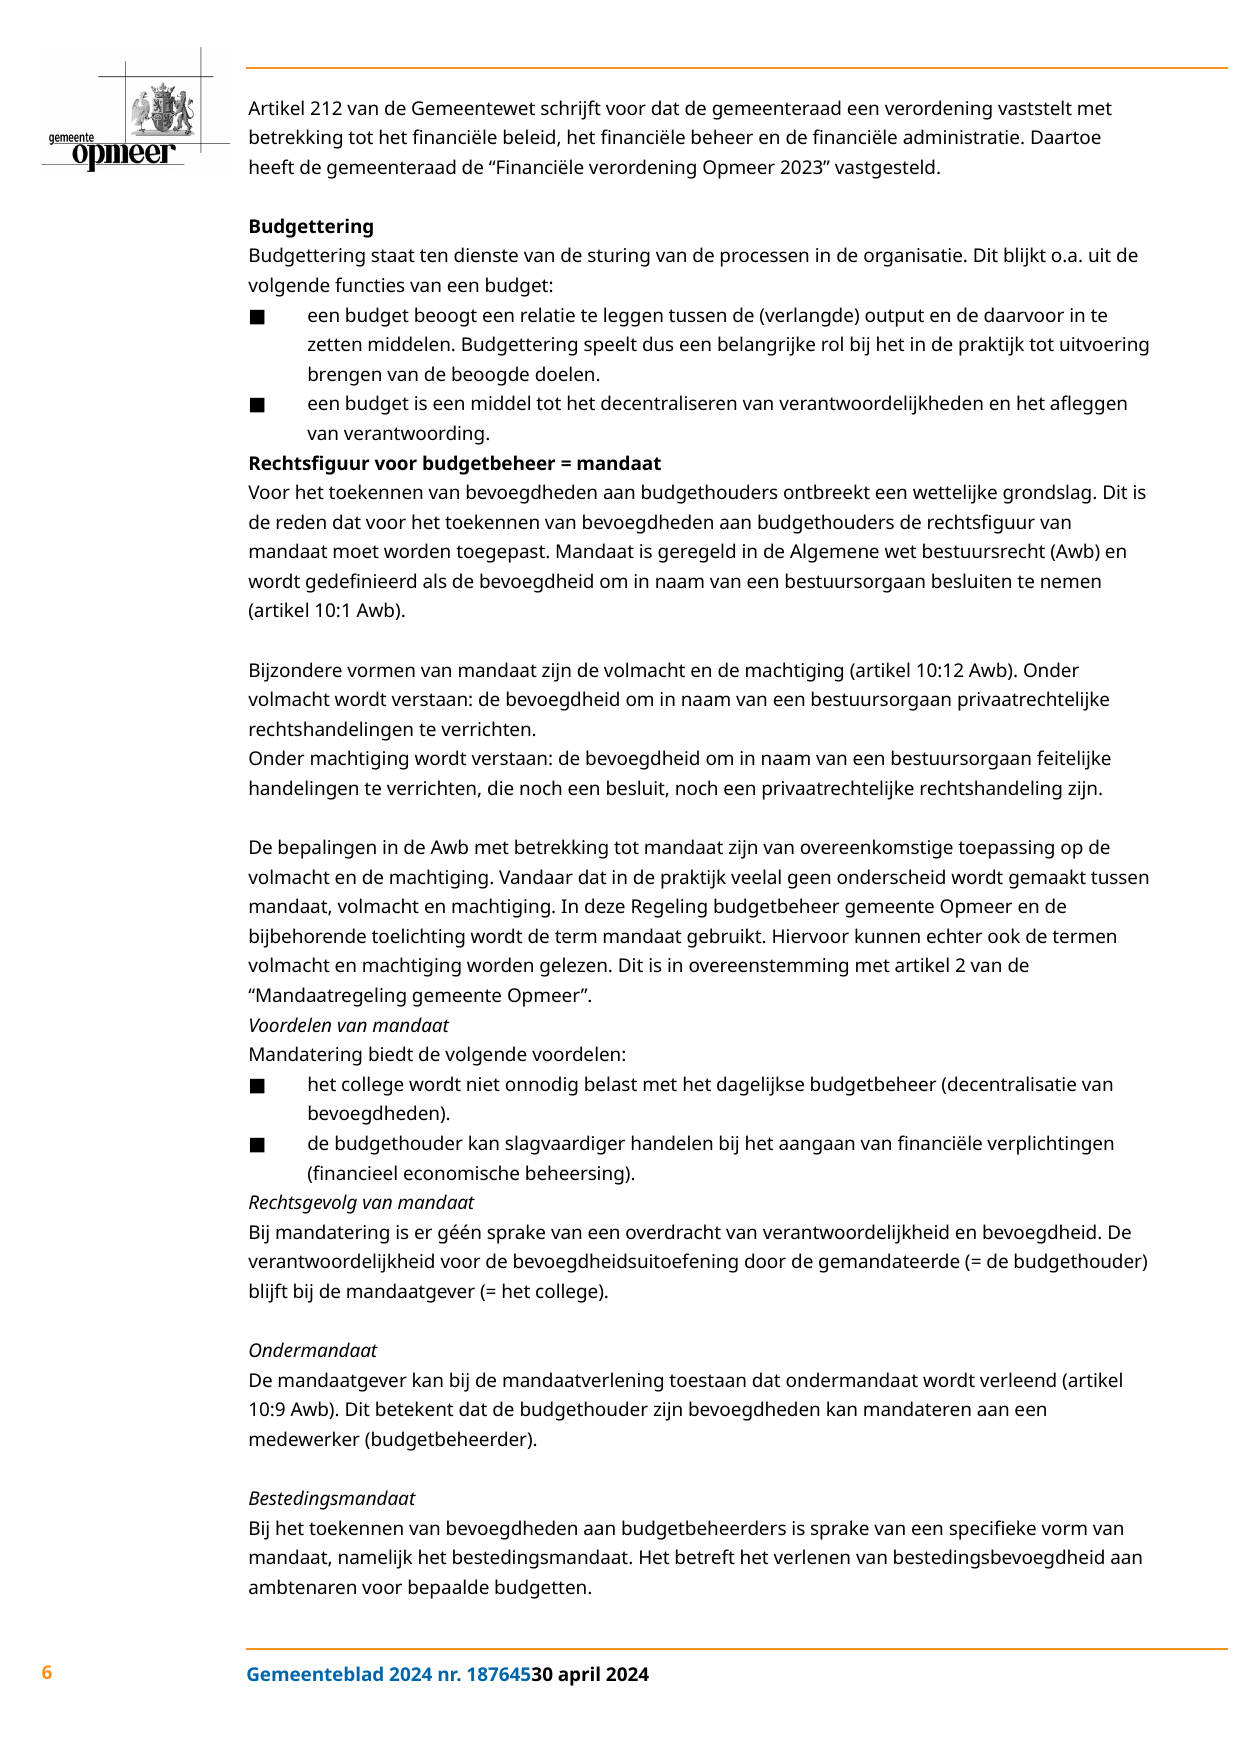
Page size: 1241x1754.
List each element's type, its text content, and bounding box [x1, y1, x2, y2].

text Voordelen van mandaat [248, 1012, 1152, 1038]
picture [41, 47, 231, 172]
list een budget is een middel tot het decentraliseren van verantwoordelijkheden en het afleggen van verantwoording. [248, 391, 1152, 446]
text Rechtsfiguur voor budgetbeheer = mandaat [248, 450, 1152, 476]
text Voor het toekennen van bevoegdheden aan budgethouders ontbreekt een wettelijke grondslag. Dit is de reden dat voor het toekennen van bevoegdheden aan budgethouders de rechtsfiguur van mandaat moet worden toegepast. Mandaat is geregeld in de Algemene wet bestuursrecht (Awb) en wordt gedefinieerd als de bevoegdheid om in naam van een bestuursorgaan besluiten te nemen (artikel 10:1 Awb). [248, 479, 1152, 623]
text De mandaatgever kan bij de mandaatverlening toestaan dat ondermandaat wordt verleend (artikel 10:9 Awb). Dit betekent dat de budgethouder zijn bevoegdheden kan mandateren aan een medewerker (budgetbeheerder). [248, 1367, 1152, 1452]
text Budgettering staat ten dienste van de sturing van de processen in de organisatie. Dit blijkt o.a. uit de volgende functies van een budget: [248, 243, 1152, 298]
text Onder machtiging wordt verstaan: de bevoegdheid om in naam van een bestuursorgaan feitelijke handelingen te verrichten, die noch een besluit, noch een privaatrechtelijke rechtshandeling zijn. [248, 746, 1152, 801]
text Budgettering [248, 213, 1152, 239]
text Artikel 212 van de Gemeentewet schrijft voor dat de gemeenteraad een verordening vaststelt met betrekking tot het financiële beleid, het financiële beheer en de financiële administratie. Daartoe heeft de gemeenteraad de “Financiële verordening Opmeer 2023” vastgesteld. [248, 95, 1152, 180]
text Ondermandaat [248, 1337, 1152, 1363]
text De bepalingen in de Awb met betrekking tot mandaat zijn van overeenkomstige toepassing op de volmacht en de machtiging. Vandaar dat in de praktijk veelal geen onderscheid wordt gemaakt tussen mandaat, volmacht en machtiging. In deze Regeling budgetbeheer gemeente Opmeer en de bijbehorende toelichting wordt de term mandaat gebruikt. Hiervoor kunnen echter ook de termen volmacht en machtiging worden gelezen. Dit is in overeenstemming met artikel 2 van de “Mandaatregeling gemeente Opmeer”. [248, 834, 1152, 1008]
list de budgethouder kan slagvaardiger handelen bij het aangaan van financiële verplichtingen (financieel economische beheersing). [248, 1130, 1152, 1186]
text Rechtsgevolg van mandaat [248, 1189, 1152, 1215]
text Mandatering biedt de volgende voordelen: [248, 1041, 1152, 1067]
text Bij mandatering is er géén sprake van een overdracht van verantwoordelijkheid en bevoegdheid. De verantwoordelijkheid voor de bevoegdheidsuitoefening door de gemandateerde (= de budgethouder) blijft bij de mandaatgever (= het college). [248, 1219, 1152, 1304]
text Bestedingsmandaat [248, 1485, 1152, 1511]
list een budget beoogt een relatie te leggen tussen de (verlangde) output en de daarvoor in te zetten middelen. Budgettering speelt dus een belangrijke rol bij het in de praktijk tot uitvoering brengen van de beoogde doelen. [248, 302, 1152, 387]
text Bijzondere vormen van mandaat zijn de volmacht en de machtiging (artikel 10:12 Awb). Onder volmacht wordt verstaan: de bevoegdheid om in naam van een bestuursorgaan privaatrechtelijke rechtshandelingen te verrichten. [248, 657, 1152, 742]
list het college wordt niet onnodig belast met het dagelijkse budgetbeheer (decentralisatie van bevoegdheden). [248, 1071, 1152, 1126]
text Bij het toekennen van bevoegdheden aan budgetbeheerders is sprake van een specifieke vorm van mandaat, namelijk het bestedingsmandaat. Het betreft het verlenen van bestedingsbevoegdheid aan ambtenaren voor bepaalde budgetten. [248, 1515, 1152, 1600]
